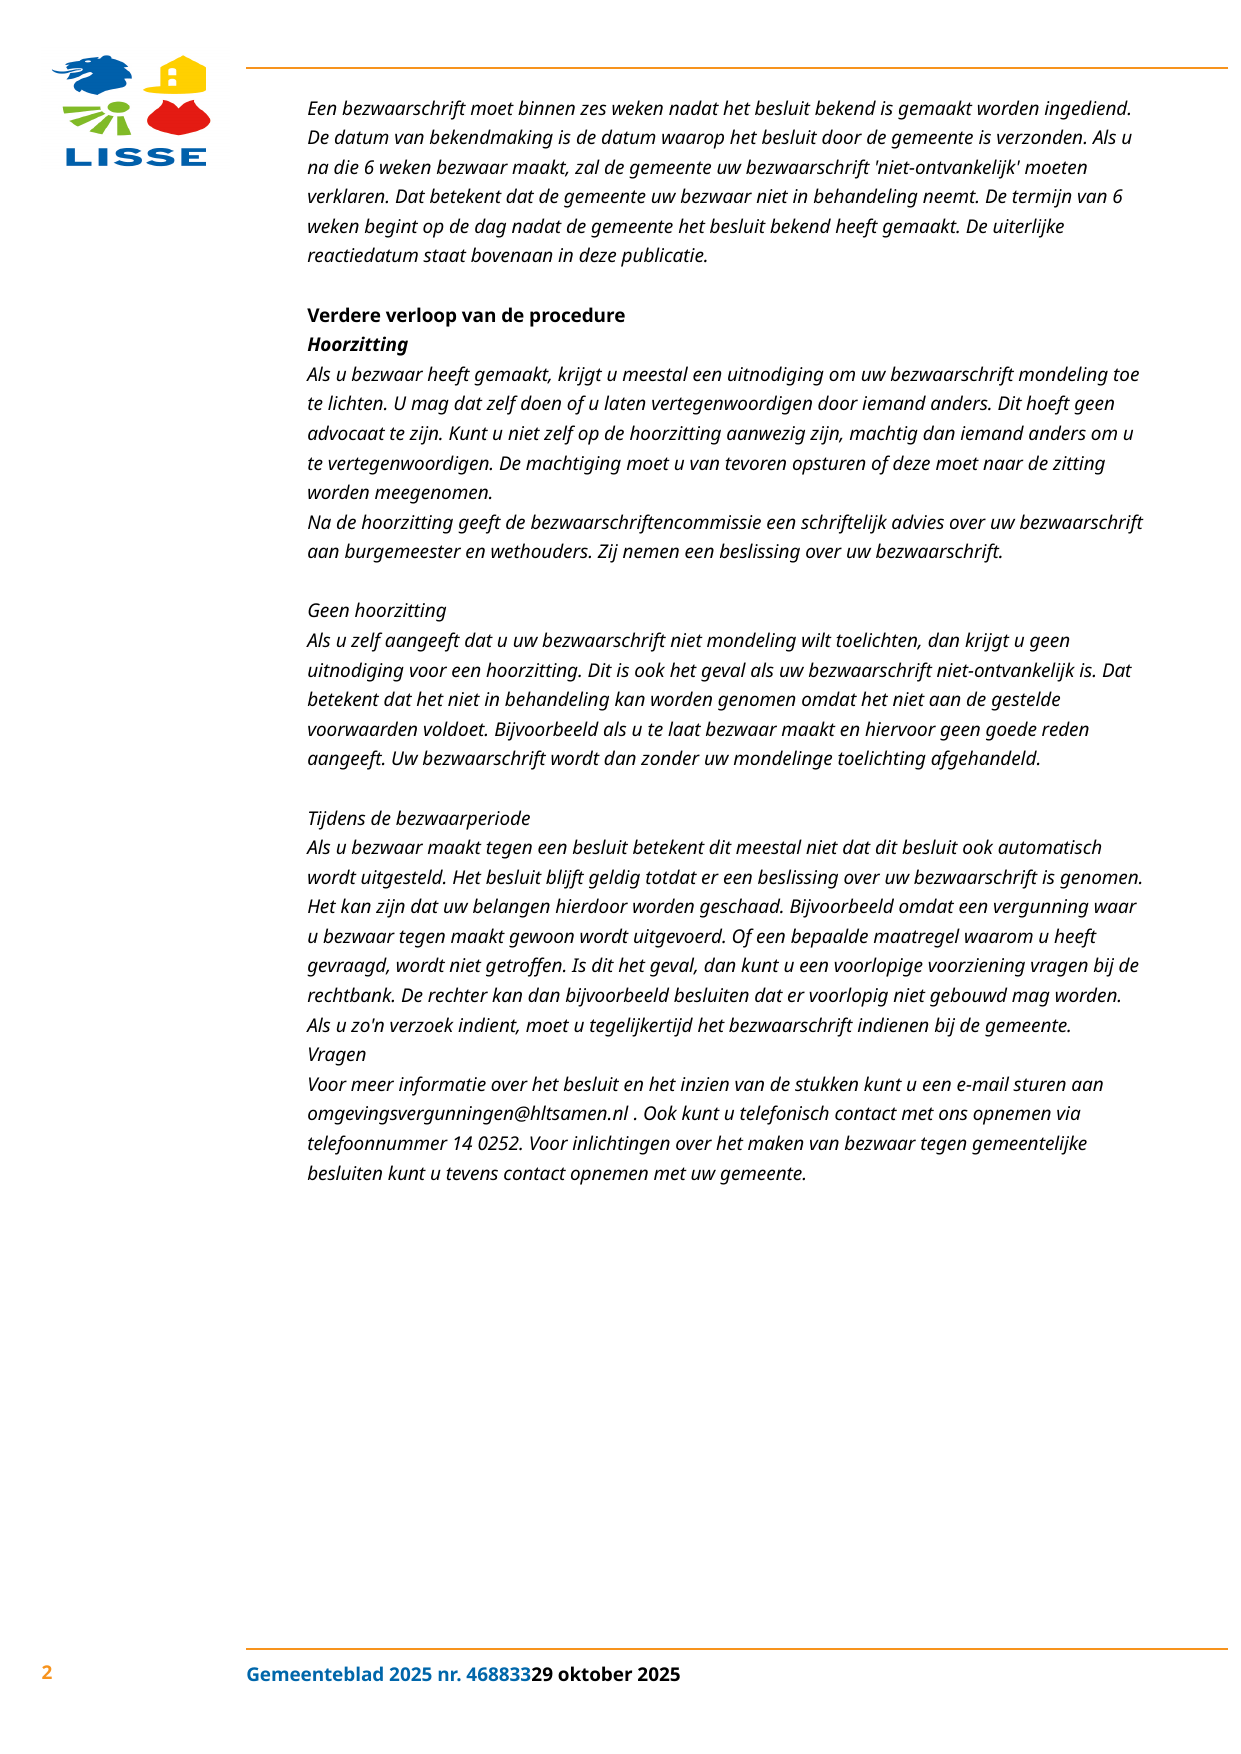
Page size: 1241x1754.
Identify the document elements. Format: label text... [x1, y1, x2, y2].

list Als u bezwaar heeft gemaakt, krijgt u meestal een uitnodiging om uw bezwaarschrift mondeling toe te lichten. U mag dat zelf doen of u laten vertegenwoordigen door iemand anders. Dit hoeft geen advocaat te zijn. Kunt u niet zelf op de hoorzitting aanwezig zijn, machtig dan iemand anders om u te vertegenwoordigen. De machtiging moet u van tevoren opsturen of deze moet naar de zitting worden meegenomen. [248, 361, 1152, 505]
list Een bezwaarschrift moet binnen zes weken nadat het besluit bekend is gemaakt worden ingediend. De datum van bekendmaking is de datum waarop het besluit door de gemeente is verzonden. Als u na die 6 weken bezwaar maakt, zal de gemeente uw bezwaarschrift 'niet-ontvankelijk' moeten verklaren. Dat betekent dat de gemeente uw bezwaar niet in behandeling neemt. De termijn van 6 weken begint op de dag nadat de gemeente het besluit bekend heeft gemaakt. De uiterlijke reactiedatum staat bovenaan in deze publicatie. [248, 95, 1152, 268]
list Na de hoorzitting geeft de bezwaarschriftencommissie een schriftelijk advies over uw bezwaarschrift aan burgemeester en wethouders. Zij nemen een beslissing over uw bezwaarschrift. [248, 509, 1152, 564]
list Vragen [248, 1041, 1152, 1067]
list Voor meer informatie over het besluit en het inzien van de stukken kunt u een e-mail sturen aan omgevingsvergunningen@hltsamen.nl . Ook kunt u telefonisch contact met ons opnemen via telefoonnummer 14 0252. Voor inlichtingen over het maken van bezwaar tegen gemeentelijke besluiten kunt u tevens contact opnemen met uw gemeente. [248, 1071, 1152, 1186]
list Als u zelf aangeeft dat u uw bezwaarschrift niet mondeling wilt toelichten, dan krijgt u geen uitnodiging voor een hoorzitting. Dit is ook het geval als uw bezwaarschrift niet-ontvankelijk is. Dat betekent dat het niet in behandeling kan worden genomen omdat het niet aan de gestelde voorwaarden voldoet. Bijvoorbeeld als u te laat bezwaar maakt en hiervoor geen goede reden aangeeft. Uw bezwaarschrift wordt dan zonder uw mondelinge toelichting afgehandeld. [248, 627, 1152, 771]
picture [41, 47, 231, 172]
list Tijdens de bezwaarperiode [248, 805, 1152, 831]
list Verdere verloop van de procedure [248, 302, 1152, 328]
list Als u bezwaar maakt tegen een besluit betekent dit meestal niet dat dit besluit ook automatisch wordt uitgesteld. Het besluit blijft geldig totdat er een beslissing over uw bezwaarschrift is genomen. Het kan zijn dat uw belangen hierdoor worden geschaad. Bijvoorbeeld omdat een vergunning waar u bezwaar tegen maakt gewoon wordt uitgevoerd. Of een bepaalde maatregel waarom u heeft gevraagd, wordt niet getroffen. Is dit het geval, dan kunt u een voorlopige voorziening vragen bij de rechtbank. De rechter kan dan bijvoorbeeld besluiten dat er voorlopig niet gebouwd mag worden. Als u zo'n verzoek indient, moet u tegelijkertijd het bezwaarschrift indienen bij de gemeente. [248, 834, 1152, 1038]
list Geen hoorzitting [248, 598, 1152, 623]
list Hoorzitting [248, 331, 1152, 357]
